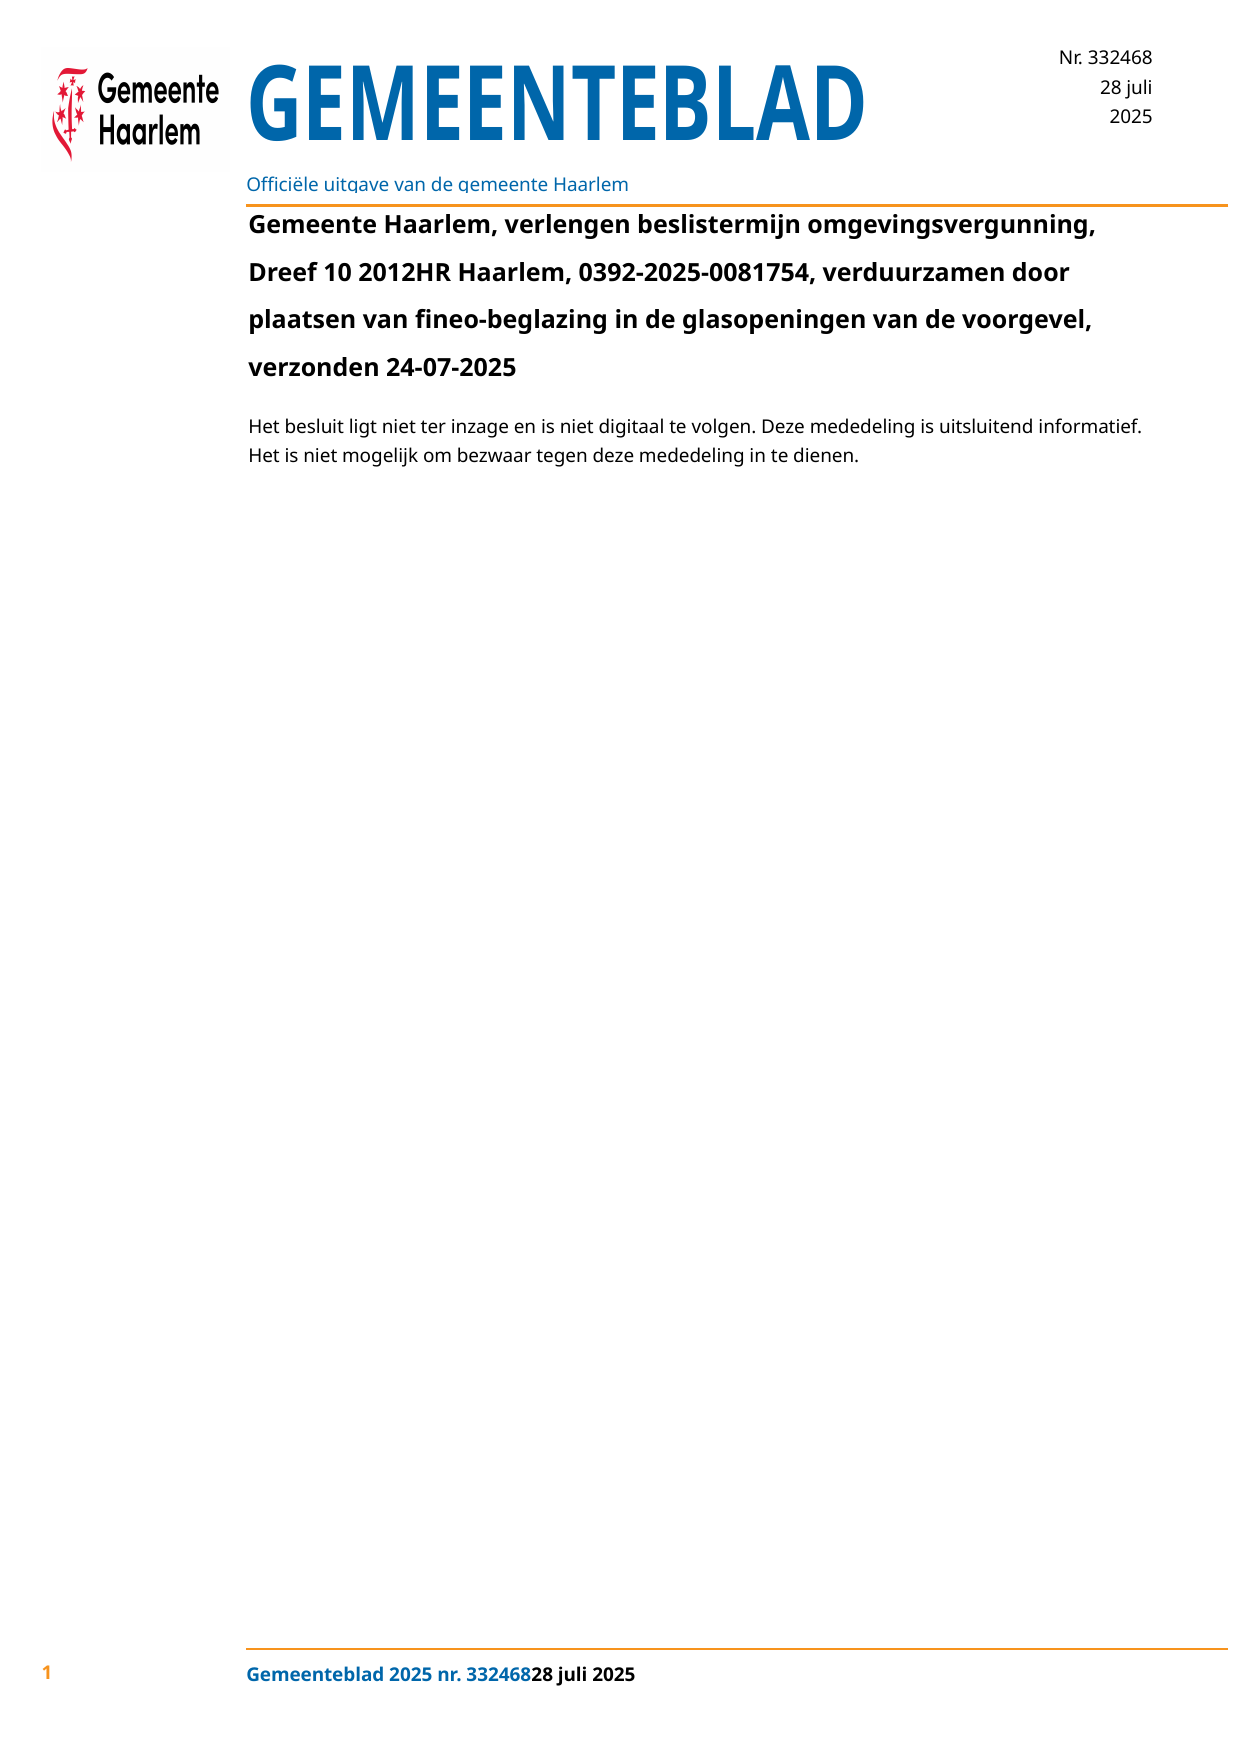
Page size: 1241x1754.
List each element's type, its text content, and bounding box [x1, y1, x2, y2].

text Gemeente Haarlem, verlengen beslistermijn omgevingsvergunning, Dreef 10 2012HR Haarlem, 0392-2025-0081754, verduurzamen door plaatsen van fineo-beglazing in de glasopeningen van de voorgevel, verzonden 24-07-2025 [248, 207, 1152, 384]
text Het besluit ligt niet ter inzage en is niet digitaal te volgen. Deze mededeling is uitsluitend informatief. Het is niet mogelijk om bezwaar tegen deze mededeling in te dienen. [248, 413, 1152, 468]
picture [41, 47, 231, 172]
